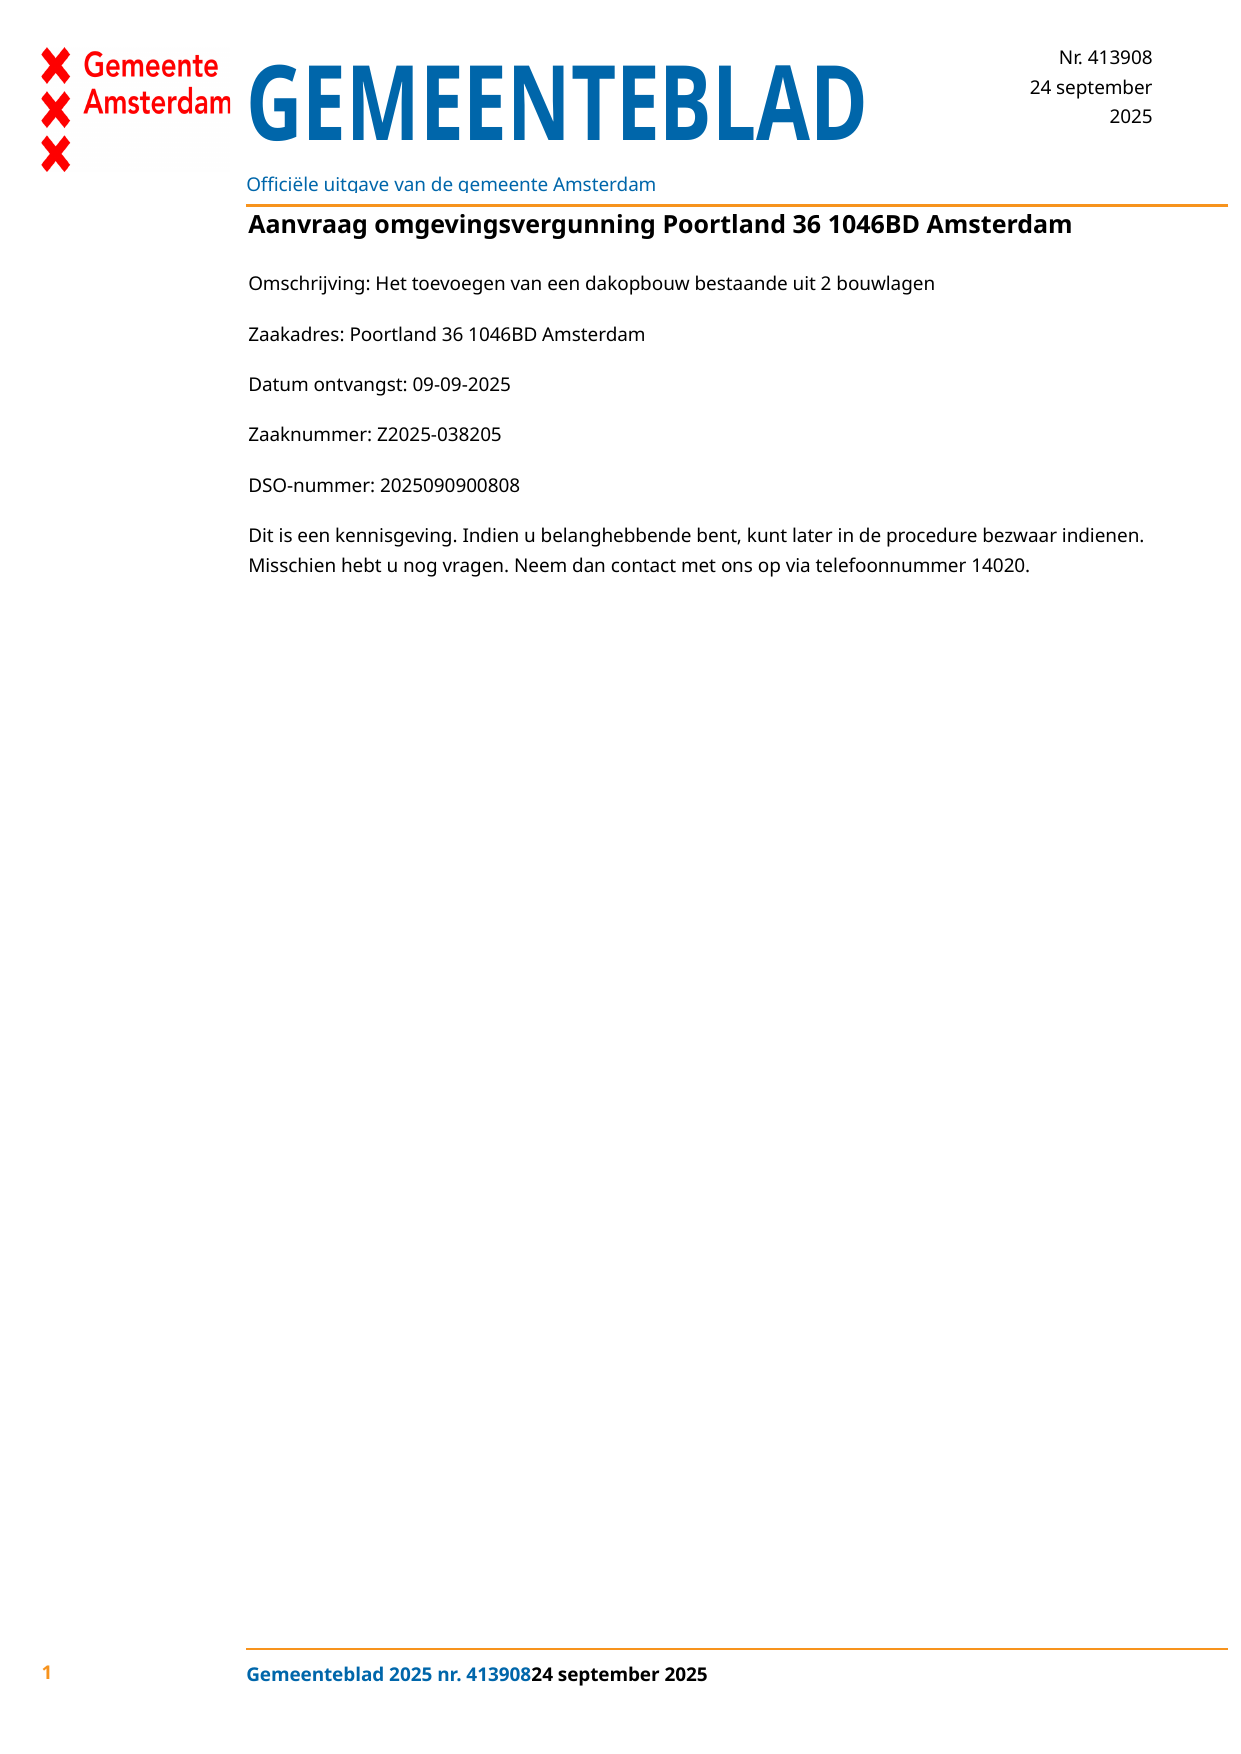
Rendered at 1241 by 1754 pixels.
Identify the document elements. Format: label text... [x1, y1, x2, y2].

text Zaaknummer: Z2025-038205 [248, 422, 1152, 447]
text Omschrijving: Het toevoegen van een dakopbouw bestaande uit 2 bouwlagen [248, 270, 1152, 296]
picture [41, 47, 231, 172]
text Zaakadres: Poortland 36 1046BD Amsterdam [248, 321, 1152, 346]
text DSO-nummer: 2025090900808 [248, 472, 1152, 498]
text Dit is een kennisgeving. Indien u belanghebbende bent, kunt later in de procedure bezwaar indienen. Misschien hebt u nog vragen. Neem dan contact met ons op via telefoonnummer 14020. [248, 522, 1152, 578]
text Aanvraag omgevingsvergunning Poortland 36 1046BD Amsterdam [248, 207, 1152, 241]
text Datum ontvangst: 09-09-2025 [248, 371, 1152, 397]
